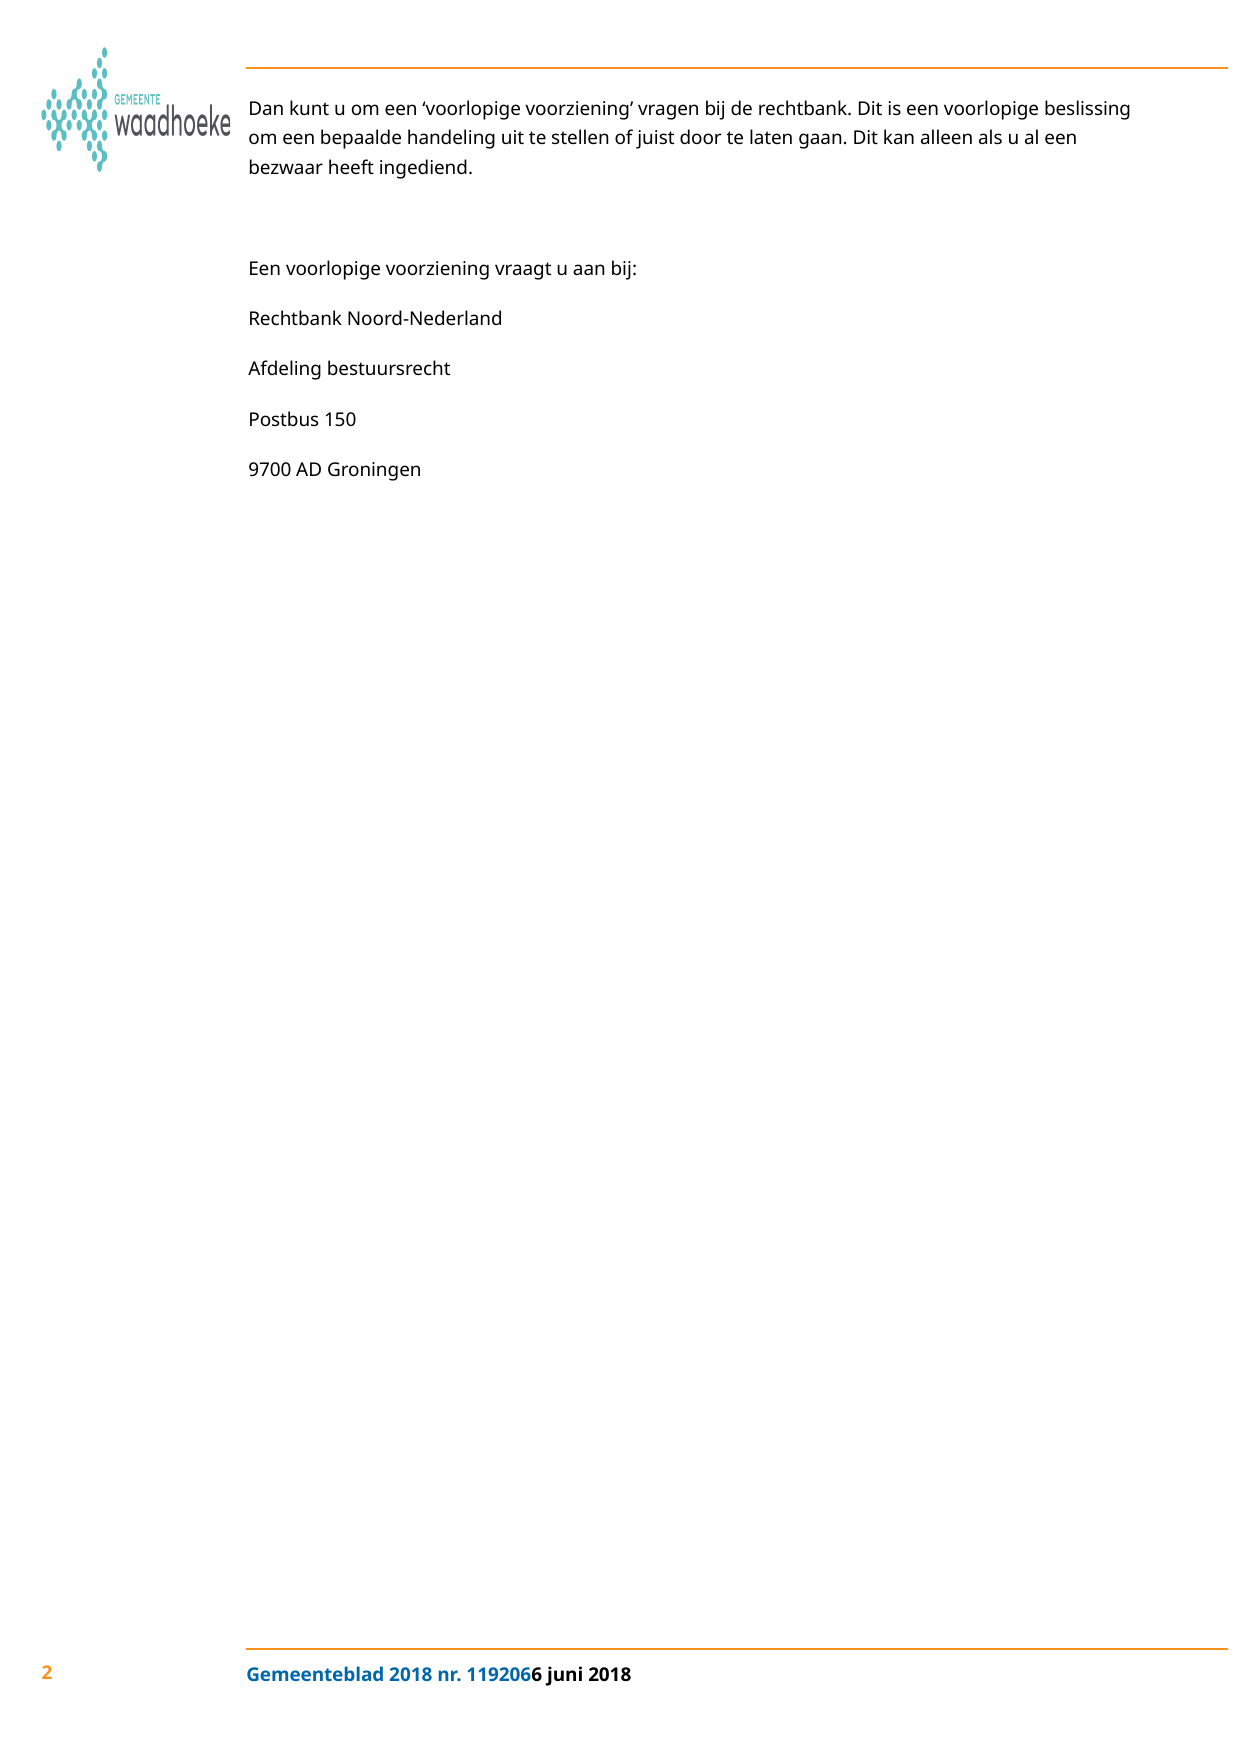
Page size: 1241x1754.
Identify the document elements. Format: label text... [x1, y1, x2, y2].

text 9700 AD Groningen [248, 456, 1152, 482]
picture [41, 47, 231, 172]
text Afdeling bestuursrecht [248, 356, 1152, 381]
text Dan kunt u om een ‘voorlopige voorziening’ vragen bij de rechtbank. Dit is een voorlopige beslissing om een bepaalde handeling uit te stellen of juist door te laten gaan. Dit kan alleen als u al een bezwaar heeft ingediend. [248, 95, 1152, 180]
text Een voorlopige voorziening vraagt u aan bij: [248, 255, 1152, 281]
text Postbus 150 [248, 406, 1152, 432]
text Rechtbank Noord-Nederland [248, 305, 1152, 331]
